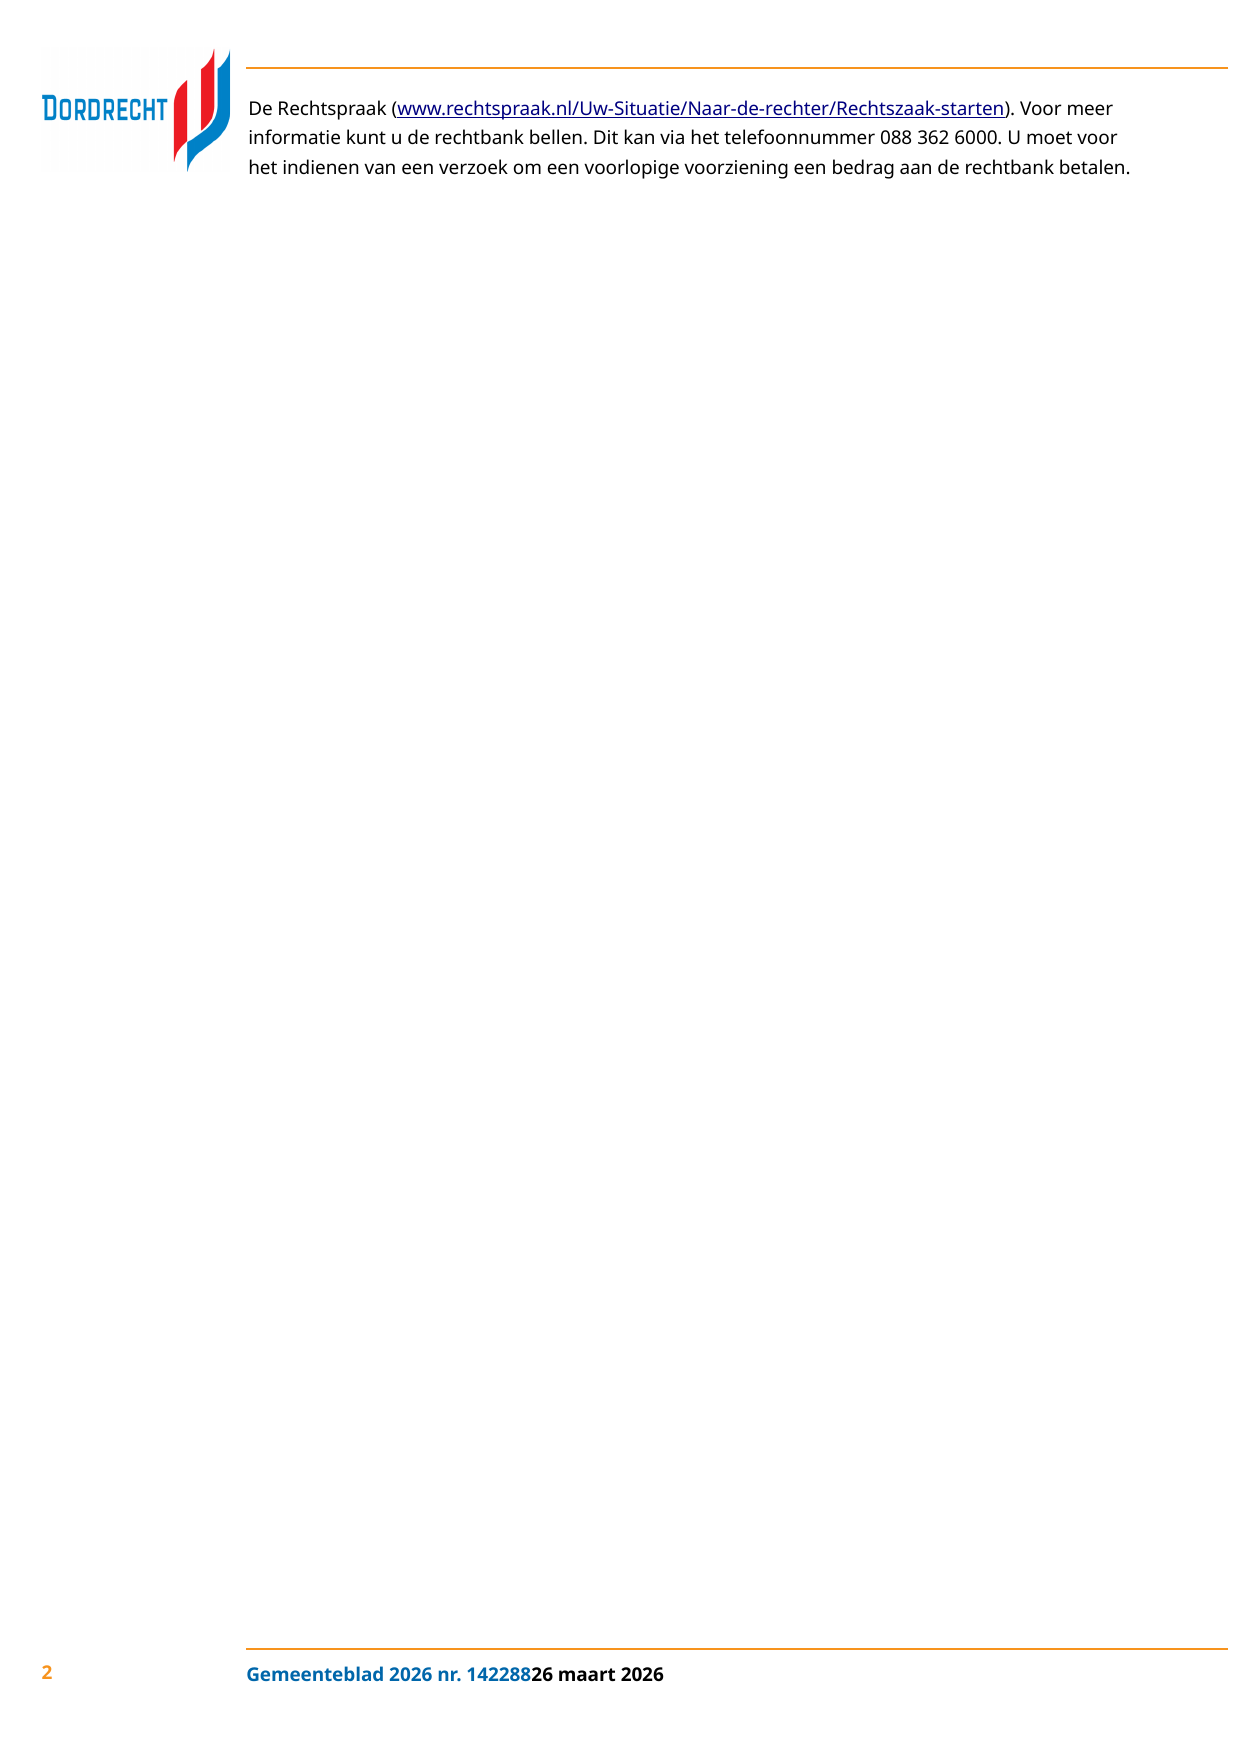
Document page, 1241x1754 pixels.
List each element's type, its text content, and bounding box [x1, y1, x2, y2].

text De Rechtspraak (www.rechtspraak.nl/Uw-Situatie/Naar-de-rechter/Rechtszaak-starten). Voor meer informatie kunt u de rechtbank bellen. Dit kan via het telefoonnummer 088 362 6000. U moet voor het indienen van een verzoek om een voorlopige voorziening een bedrag aan de rechtbank betalen. [248, 95, 1152, 180]
picture [41, 47, 231, 172]
